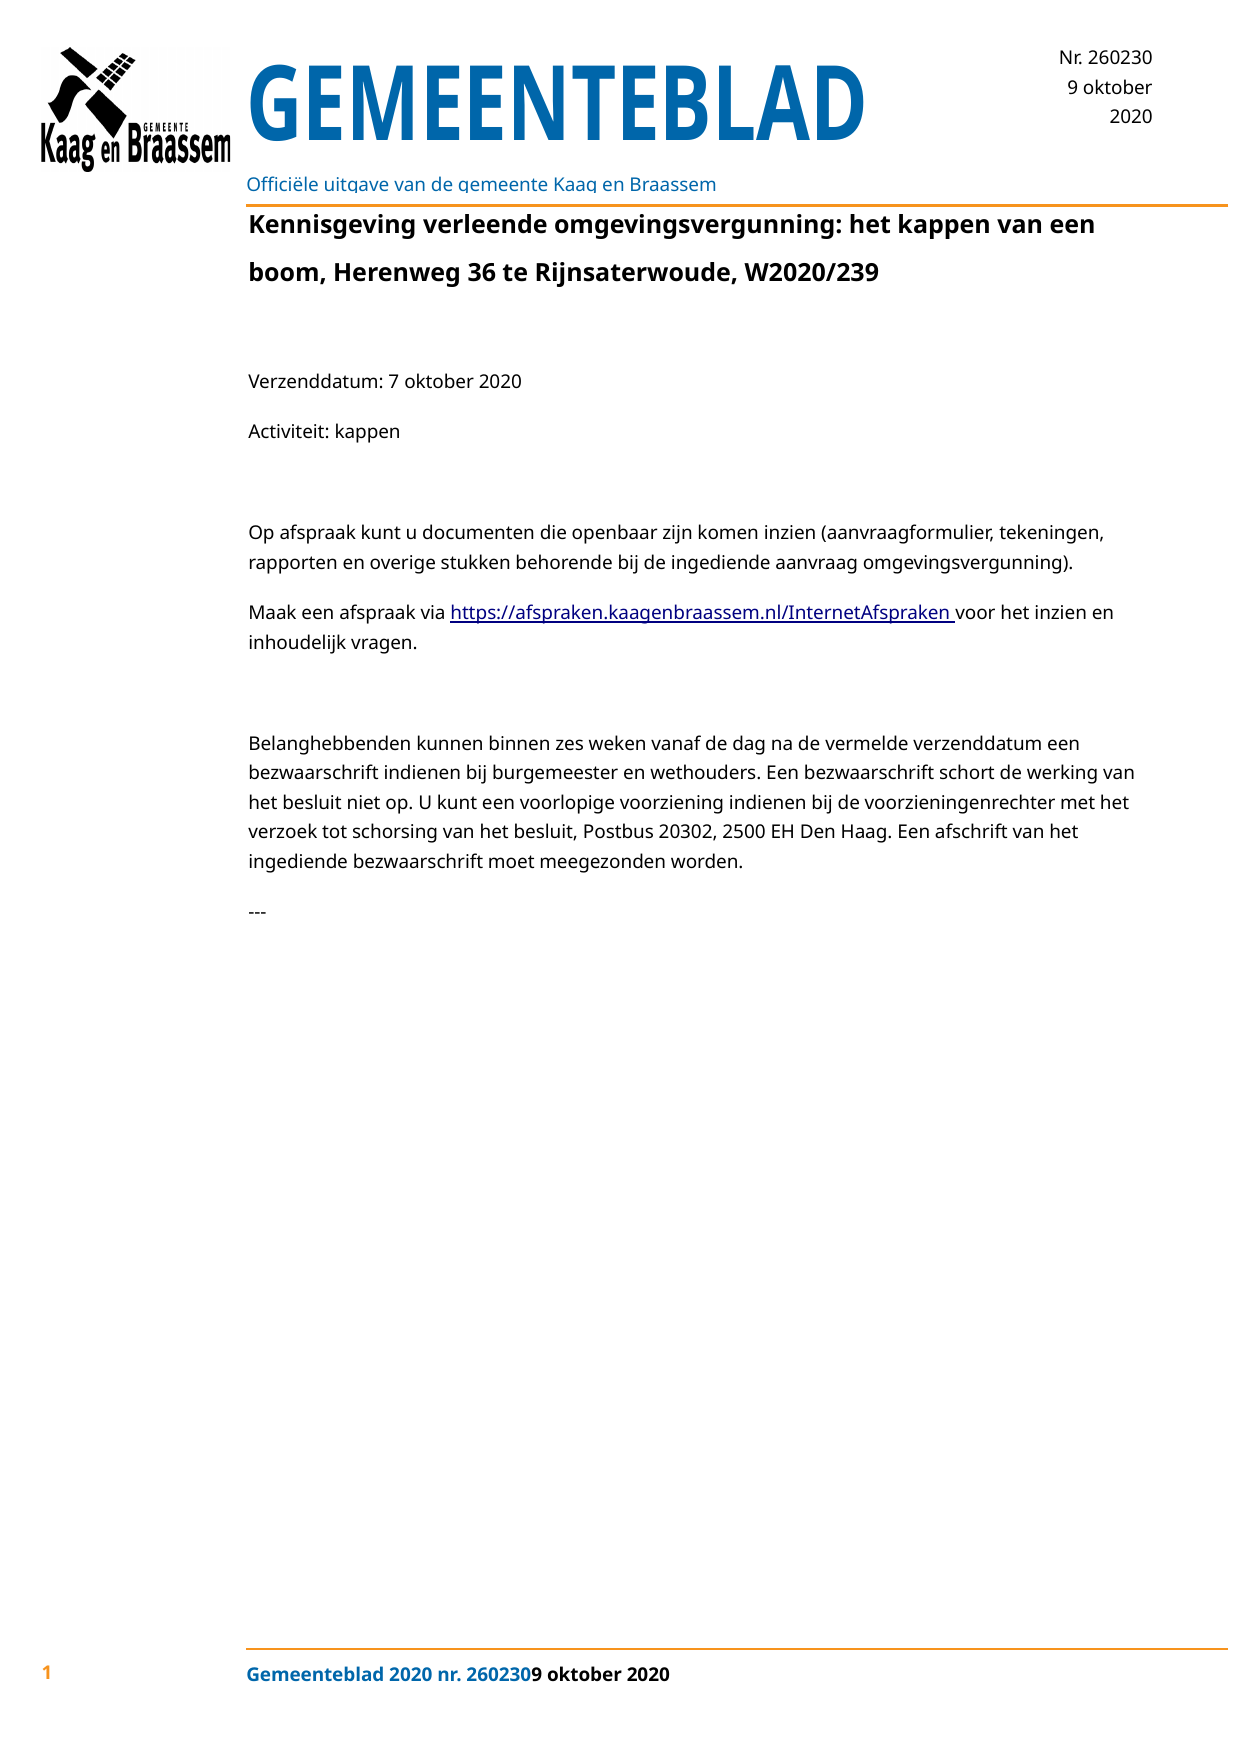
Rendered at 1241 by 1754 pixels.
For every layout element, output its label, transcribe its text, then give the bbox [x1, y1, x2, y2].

text Verzenddatum: 7 oktober 2020 [248, 368, 1152, 394]
text Activiteit: kappen [248, 419, 1152, 444]
text Belanghebbenden kunnen binnen zes weken vanaf de dag na de vermelde verzenddatum een bezwaarschrift indienen bij burgemeester en wethouders. Een bezwaarschrift schort de werking van het besluit niet op. U kunt een voorlopige voorziening indienen bij de voorzieningenrechter met het verzoek tot schorsing van het besluit, Postbus 20302, 2500 EH Den Haag. Een afschrift van het ingediende bezwaarschrift moet meegezonden worden. [248, 730, 1152, 874]
text --- [248, 899, 1152, 924]
text Maak een afspraak via https://afspraken.kaagenbraassem.nl/InternetAfspraken voor het inzien en inhoudelijk vragen. [248, 599, 1152, 655]
picture [41, 47, 231, 172]
text Op afspraak kunt u documenten die openbaar zijn komen inzien (aanvraagformulier, tekeningen, rapporten en overige stukken behorende bij de ingediende aanvraag omgevingsvergunning). [248, 519, 1152, 575]
text Kennisgeving verleende omgevingsvergunning: het kappen van een boom, Herenweg 36 te Rijnsaterwoude, W2020/239 [248, 207, 1152, 288]
